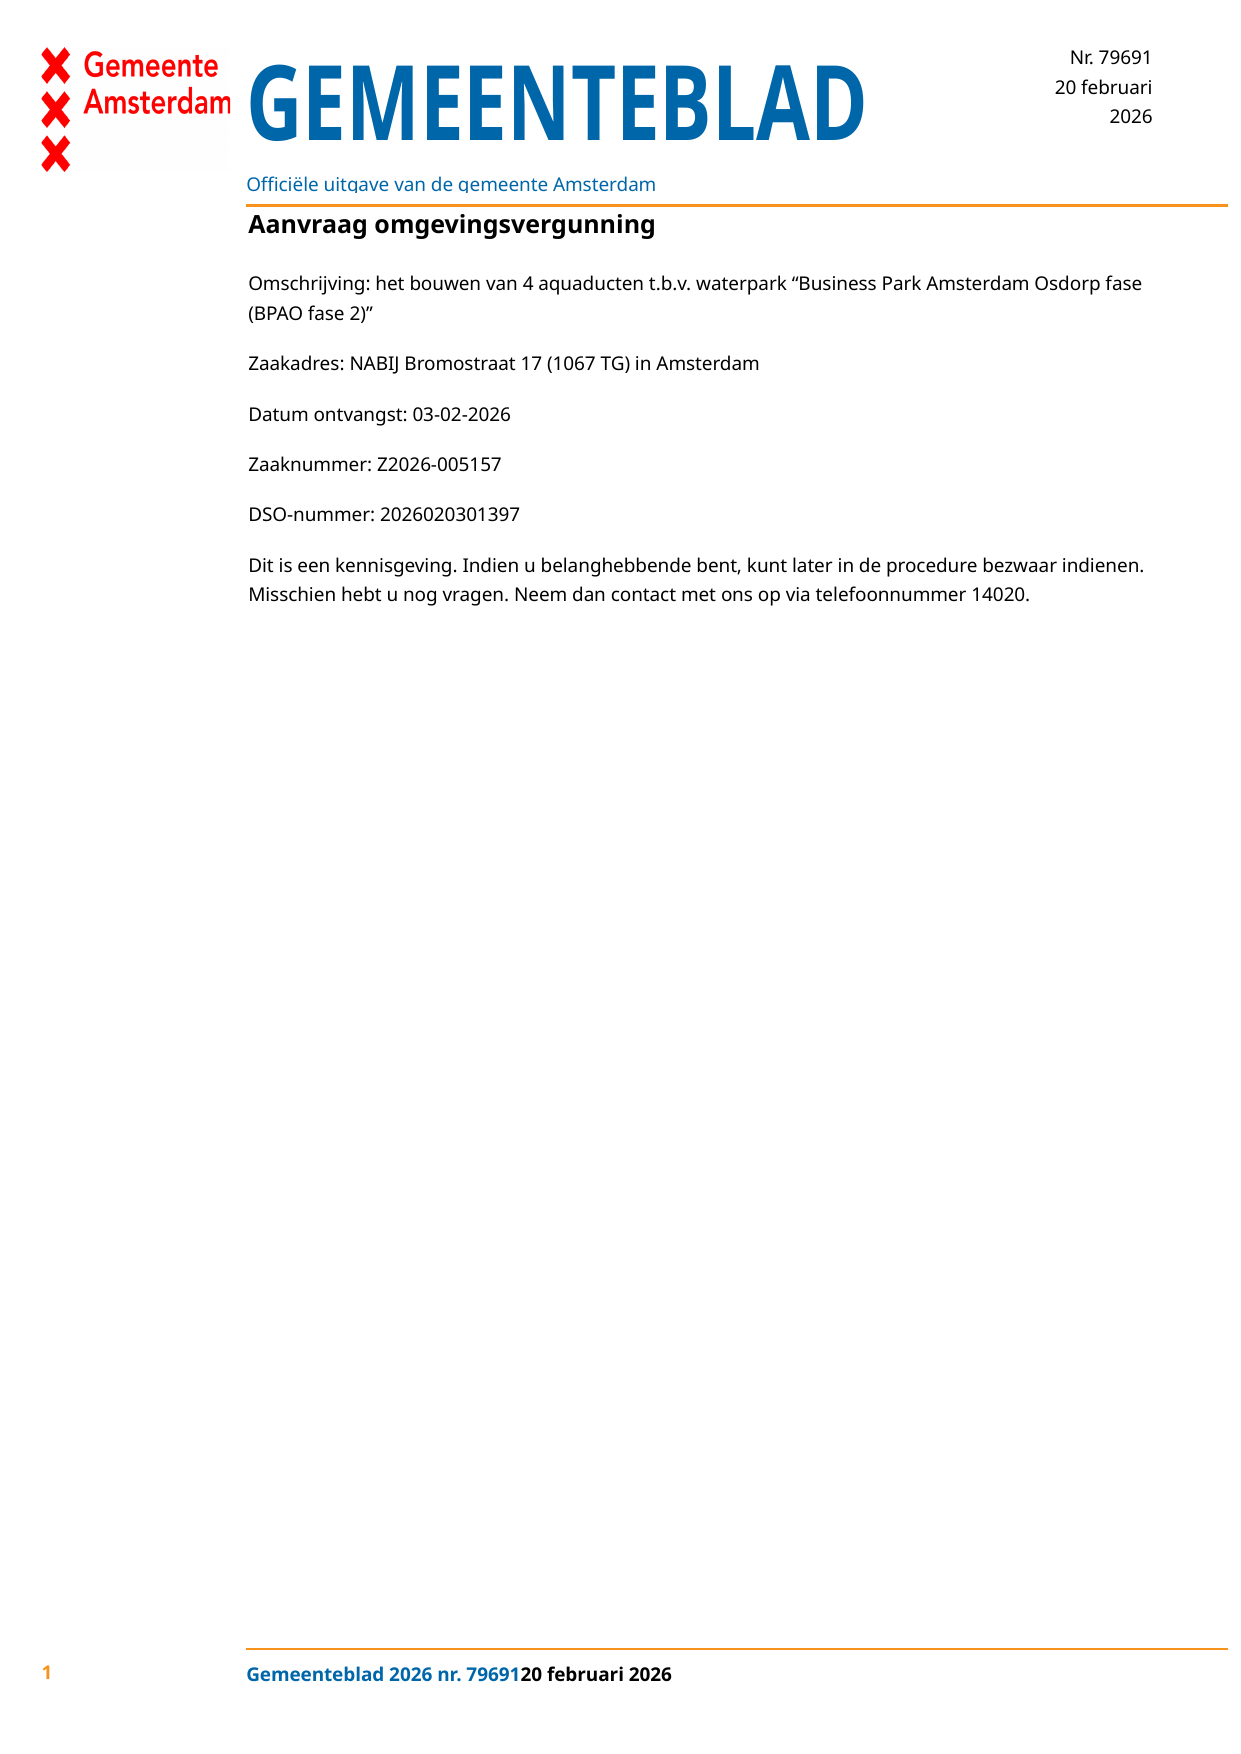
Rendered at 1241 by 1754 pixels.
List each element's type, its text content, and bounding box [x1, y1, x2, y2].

text Omschrijving: het bouwen van 4 aquaducten t.b.v. waterpark “Business Park Amsterdam Osdorp fase (BPAO fase 2)” [248, 270, 1152, 326]
text Aanvraag omgevingsvergunning [248, 207, 1152, 241]
text Dit is een kennisgeving. Indien u belanghebbende bent, kunt later in de procedure bezwaar indienen. Misschien hebt u nog vragen. Neem dan contact met ons op via telefoonnummer 14020. [248, 552, 1152, 607]
text Datum ontvangst: 03-02-2026 [248, 401, 1152, 426]
text DSO-nummer: 2026020301397 [248, 502, 1152, 527]
text Zaaknummer: Z2026-005157 [248, 451, 1152, 477]
text Zaakadres: NABIJ Bromostraat 17 (1067 TG) in Amsterdam [248, 350, 1152, 376]
picture [41, 47, 231, 172]
